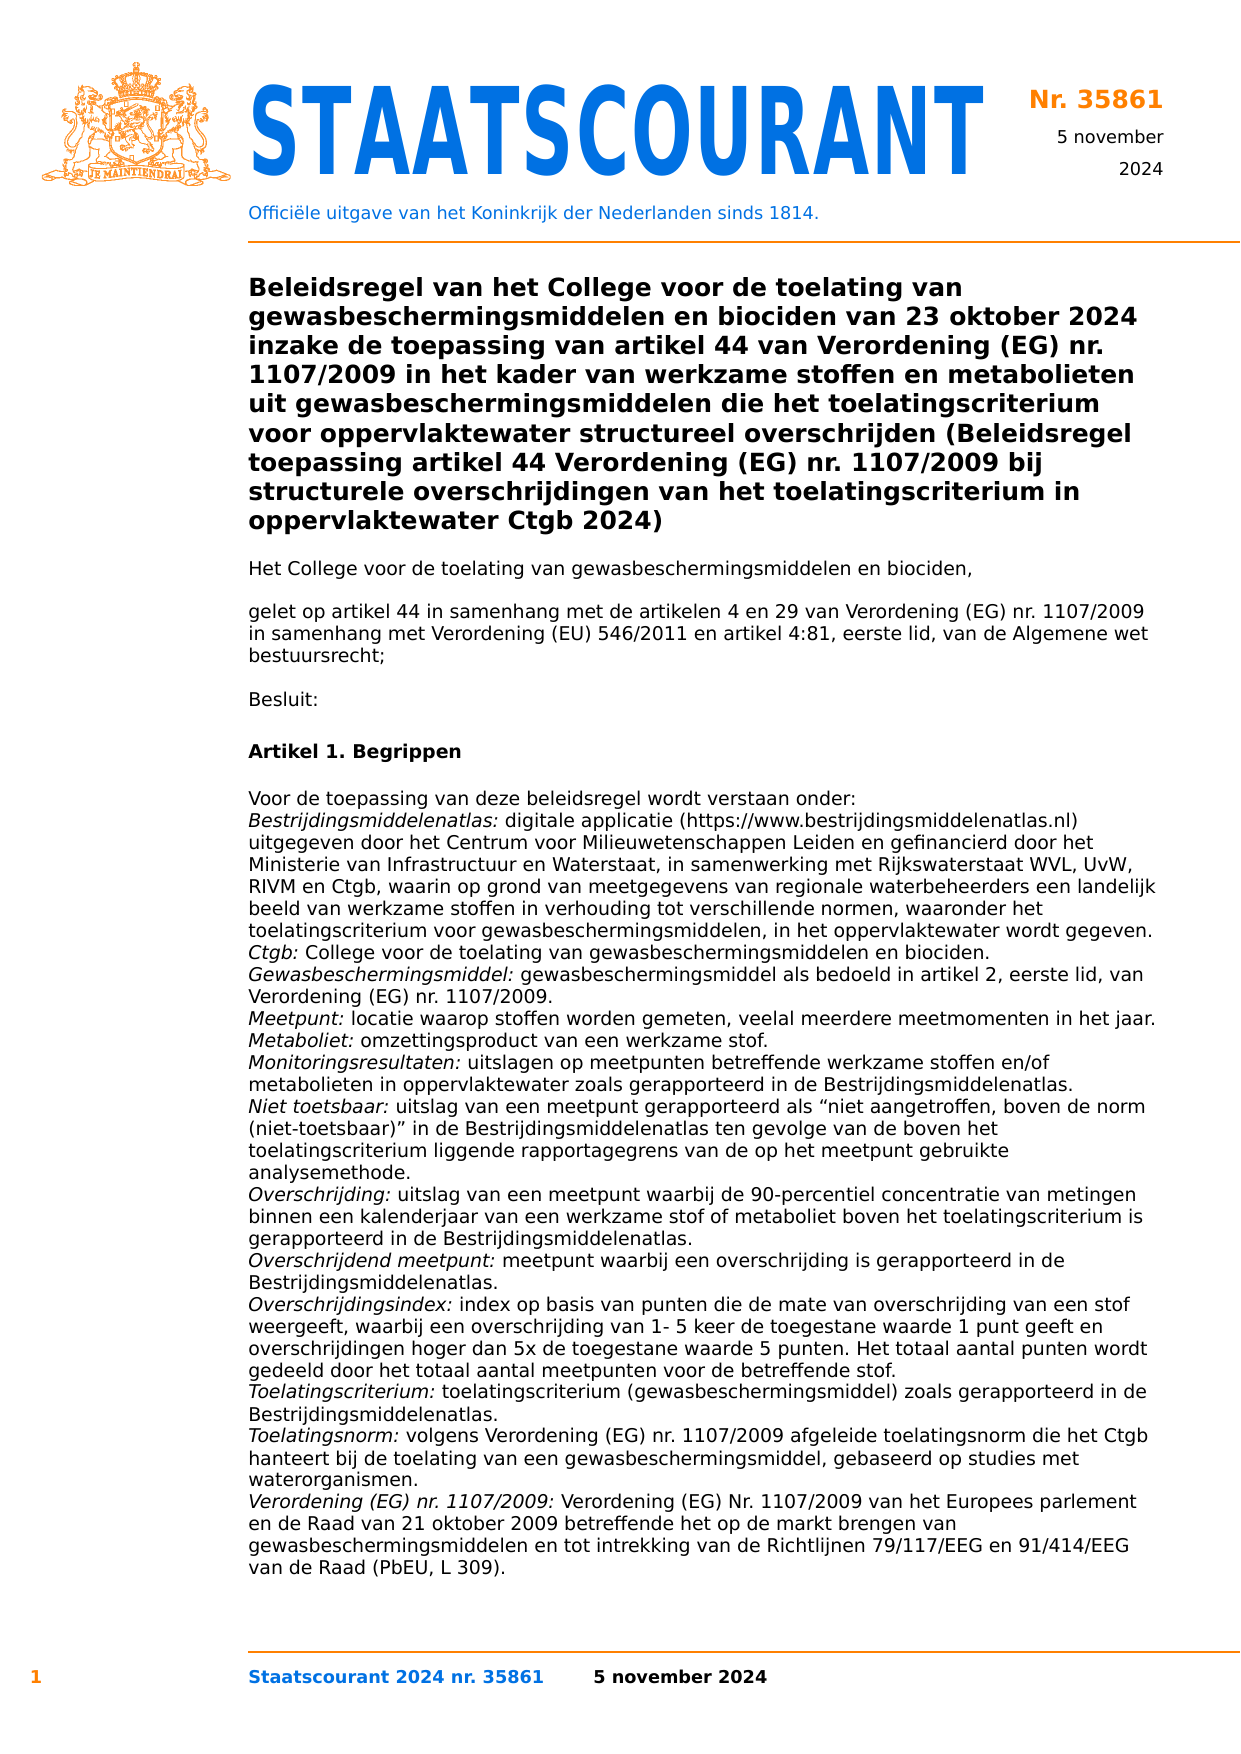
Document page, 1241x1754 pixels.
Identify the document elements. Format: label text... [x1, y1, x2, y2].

text Toelatingscriterium: toelatingscriterium (gewasbeschermingsmiddel) zoals gerapporteerd in de Bestrijdingsmiddelenatlas. [248, 1381, 1163, 1425]
table_header STAATSCOURANT [248, 62, 998, 203]
table_cell Officiële uitgave van het Koninkrijk der Nederlanden sinds 1814. [248, 203, 1240, 241]
text Overschrijdend meetpunt: meetpunt waarbij een overschrijding is gerapporteerd in de Bestrijdingsmiddelenatlas. [248, 1249, 1163, 1293]
table_cell 5 november [998, 121, 1240, 153]
text Overschrijding: uitslag van een meetpunt waarbij de 90-percentiel concentratie van metingen binnen een kalenderjaar van een werkzame stof of metaboliet boven het toelatingscriterium is gerapporteerd in de Bestrijdingsmiddelenatlas. [248, 1184, 1163, 1249]
text Toelatingsnorm: volgens Verordening (EG) nr. 1107/2009 afgeleide toelatingsnorm die het Ctgb hanteert bij de toelating van een gewasbeschermingsmiddel, gebaseerd op studies met waterorganismen. [248, 1425, 1163, 1491]
text Verordening (EG) nr. 1107/2009: Verordening (EG) Nr. 1107/2009 van het Europees parlement en de Raad van 21 oktober 2009 betreffende het op de markt brengen van gewasbeschermingsmiddelen en tot intrekking van de Richtlijnen 79/117/EEG en 91/414/EEG van de Raad (PbEU, L 309). [248, 1491, 1163, 1579]
picture [41, 62, 231, 186]
text Monitoringsresultaten: uitslagen op meetpunten betreffende werkzame stoffen en/of metabolieten in oppervlaktewater zoals gerapporteerd in de Bestrijdingsmiddelenatlas. [248, 1052, 1163, 1096]
table_header [25, 62, 248, 241]
text Overschrijdingsindex: index op basis van punten die de mate van overschrijding van een stof weergeeft, waarbij een overschrijding van 1- 5 keer de toegestane waarde 1 punt geeft en overschrijdingen hoger dan 5x de toegestane waarde 5 punten. Het totaal aantal punten wordt gedeeld door het totaal aantal meetpunten voor de betreffende stof. [248, 1293, 1163, 1381]
table_header Nr. 35861 [998, 62, 1240, 121]
text gelet op artikel 44 in samenhang met de artikelen 4 en 29 van Verordening (EG) nr. 1107/2009 in samenhang met Verordening (EU) 546/2011 en artikel 4:81, eerste lid, van de Algemene wet bestuursrecht; [248, 601, 1163, 667]
text Voor de toepassing van deze beleidsregel wordt verstaan onder: [248, 788, 1163, 810]
text Gewasbeschermingsmiddel: gewasbeschermingsmiddel als bedoeld in artikel 2, eerste lid, van Verordening (EG) nr. 1107/2009. [248, 964, 1163, 1008]
text Metaboliet: omzettingsproduct van een werkzame stof. [248, 1030, 1163, 1052]
text Niet toetsbaar: uitslag van een meetpunt gerapporteerd als “niet aangetroffen, boven de norm (niet-toetsbaar)” in de Bestrijdingsmiddelenatlas ten gevolge van de boven het toelatingscriterium liggende rapportagegrens van de op het meetpunt gebruikte analysemethode. [248, 1096, 1163, 1184]
table_cell 2024 [998, 153, 1240, 203]
text Besluit: [248, 689, 1163, 711]
subtitle Beleidsregel van het College voor de toelating van gewasbeschermingsmiddelen en biociden van 23 oktober 2024 inzake de toepassing van artikel 44 van Verordening (EG) nr. 1107/2009 in het kader van werkzame stoffen en metabolieten uit gewasbeschermingsmiddelen die het toelatingscriterium voor oppervlaktewater structureel overschrijden (Beleidsregel toepassing artikel 44 Verordening (EG) nr. 1107/2009 bij structurele overschrijdingen van het toelatingscriterium in oppervlaktewater Ctgb 2024) [248, 273, 1163, 536]
text Ctgb: College voor de toelating van gewasbeschermingsmiddelen en biociden. [248, 942, 1163, 964]
text Meetpunt: locatie waarop stoffen worden gemeten, veelal meerdere meetmomenten in het jaar. [248, 1008, 1163, 1030]
text Het College voor de toelating van gewasbeschermingsmiddelen en biociden, [248, 557, 1163, 579]
text Bestrijdingsmiddelenatlas: digitale applicatie (https://www.bestrijdingsmiddelenatlas.nl) uitgegeven door het Centrum voor Milieuwetenschappen Leiden en gefinancierd door het Ministerie van Infrastructuur en Waterstaat, in samenwerking met Rijkswaterstaat WVL, UvW, RIVM en Ctgb, waarin op grond van meetgegevens van regionale waterbeheerders een landelijk beeld van werkzame stoffen in verhouding tot verschillende normen, waaronder het toelatingscriterium voor gewasbeschermingsmiddelen, in het oppervlaktewater wordt gegeven. [248, 810, 1163, 942]
subtitle Artikel 1. Begrippen [248, 741, 1163, 763]
